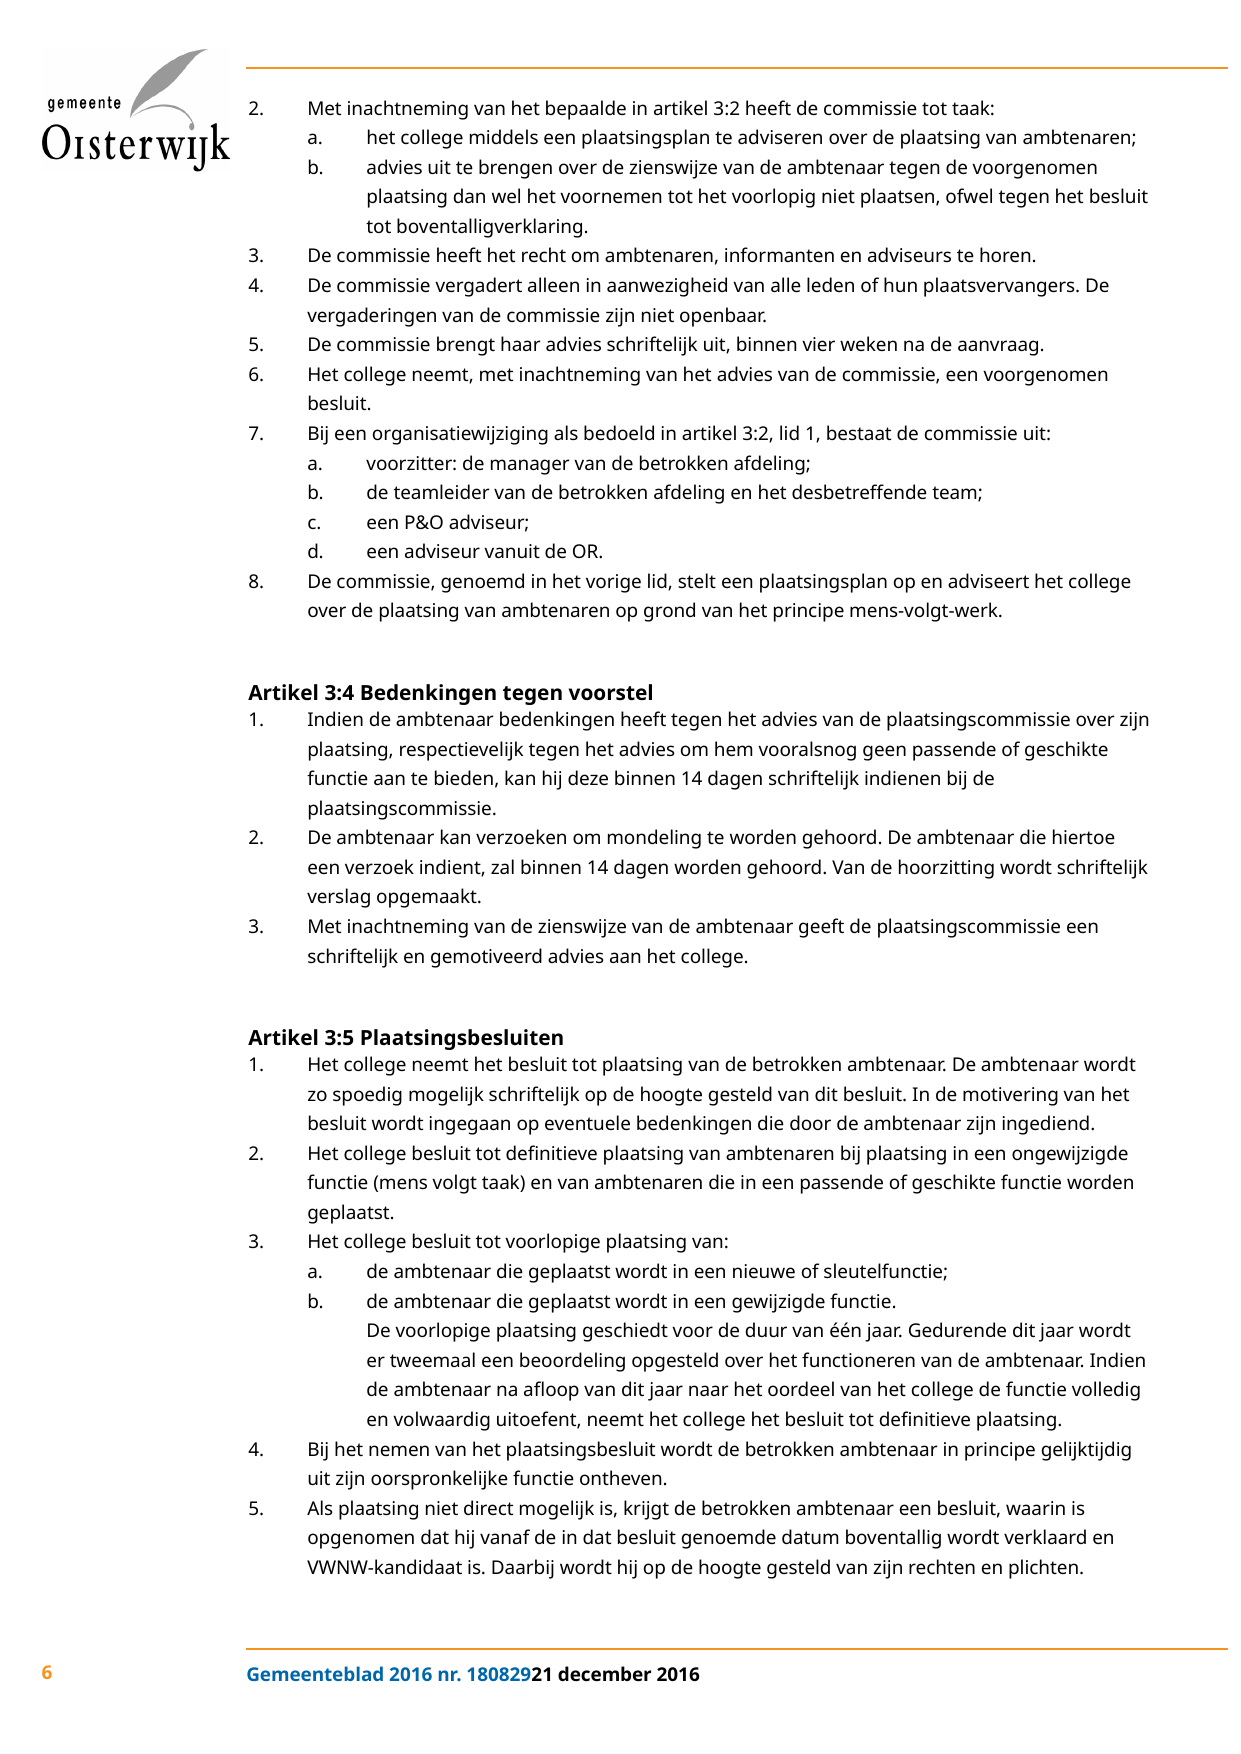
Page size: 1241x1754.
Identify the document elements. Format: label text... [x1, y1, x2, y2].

picture [41, 47, 231, 172]
list de ambtenaar die geplaatst wordt in een nieuwe of sleutelfunctie; [307, 1258, 1152, 1284]
list advies uit te brengen over de zienswijze van de ambtenaar tegen de voorgenomen plaatsing dan wel het voornemen tot het voorlopig niet plaatsen, ofwel tegen het besluit tot boventalligverklaring. [307, 154, 1152, 239]
list het college middels een plaatsingsplan te adviseren over de plaatsing van ambtenaren; [307, 124, 1152, 150]
list Met inachtneming van het bepaalde in artikel 3:2 heeft de commissie tot taak: [248, 95, 1152, 121]
text Artikel 3:4 Bedenkingen tegen voorstel [248, 678, 1152, 706]
list Het college neemt, met inachtneming van het advies van de commissie, een voorgenomen besluit. [248, 361, 1152, 416]
list Met inachtneming van de zienswijze van de ambtenaar geeft de plaatsingscommissie een schriftelijk en gemotiveerd advies aan het college. [248, 913, 1152, 968]
list Bij een organisatiewijziging als bedoeld in artikel 3:2, lid 1, bestaat de commissie uit: [248, 420, 1152, 446]
list Het college neemt het besluit tot plaatsing van de betrokken ambtenaar. De ambtenaar wordt zo spoedig mogelijk schriftelijk op de hoogte gesteld van dit besluit. In de motivering van het besluit wordt ingegaan op eventuele bedenkingen die door de ambtenaar zijn ingediend. [248, 1051, 1152, 1136]
list De voorlopige plaatsing geschiedt voor de duur van één jaar. Gedurende dit jaar wordt er tweemaal een beoordeling opgesteld over het functioneren van de ambtenaar. Indien de ambtenaar na afloop van dit jaar naar het oordeel van het college de functie volledig en volwaardig uitoefent, neemt het college het besluit tot definitieve plaatsing. [307, 1317, 1152, 1432]
list De commissie, genoemd in het vorige lid, stelt een plaatsingsplan op en adviseert het college over de plaatsing van ambtenaren op grond van het principe mens-volgt-werk. [248, 568, 1152, 623]
list de teamleider van de betrokken afdeling en het desbetreffende team; [307, 479, 1152, 505]
text Artikel 3:5 Plaatsingsbesluiten [248, 1023, 1152, 1051]
list een P&O adviseur; [307, 509, 1152, 535]
list voorzitter: de manager van de betrokken afdeling; [307, 450, 1152, 476]
list Als plaatsing niet direct mogelijk is, krijgt de betrokken ambtenaar een besluit, waarin is opgenomen dat hij vanaf de in dat besluit genoemde datum boventallig wordt verklaard en VWNW-kandidaat is. Daarbij wordt hij op de hoogte gesteld van zijn rechten en plichten. [248, 1495, 1152, 1580]
list Het college besluit tot definitieve plaatsing van ambtenaren bij plaatsing in een ongewijzigde functie (mens volgt taak) en van ambtenaren die in een passende of geschikte functie worden geplaatst. [248, 1140, 1152, 1225]
list De commissie heeft het recht om ambtenaren, informanten en adviseurs te horen. [248, 243, 1152, 268]
list De commissie vergadert alleen in aanwezigheid van alle leden of hun plaatsvervangers. De vergaderingen van de commissie zijn niet openbaar. [248, 272, 1152, 328]
list De ambtenaar kan verzoeken om mondeling te worden gehoord. De ambtenaar die hiertoe een verzoek indient, zal binnen 14 dagen worden gehoord. Van de hoorzitting wordt schriftelijk verslag opgemaakt. [248, 824, 1152, 909]
list de ambtenaar die geplaatst wordt in een gewijzigde functie. [307, 1288, 1152, 1314]
list Het college besluit tot voorlopige plaatsing van: [248, 1229, 1152, 1254]
list een adviseur vanuit de OR. [307, 538, 1152, 564]
list Indien de ambtenaar bedenkingen heeft tegen het advies van de plaatsingscommissie over zijn plaatsing, respectievelijk tegen het advies om hem vooralsnog geen passende of geschikte functie aan te bieden, kan hij deze binnen 14 dagen schriftelijk indienen bij de plaatsingscommissie. [248, 706, 1152, 821]
list De commissie brengt haar advies schriftelijk uit, binnen vier weken na de aanvraag. [248, 331, 1152, 357]
list Bij het nemen van het plaatsingsbesluit wordt de betrokken ambtenaar in principe gelijktijdig uit zijn oorspronkelijke functie ontheven. [248, 1436, 1152, 1491]
